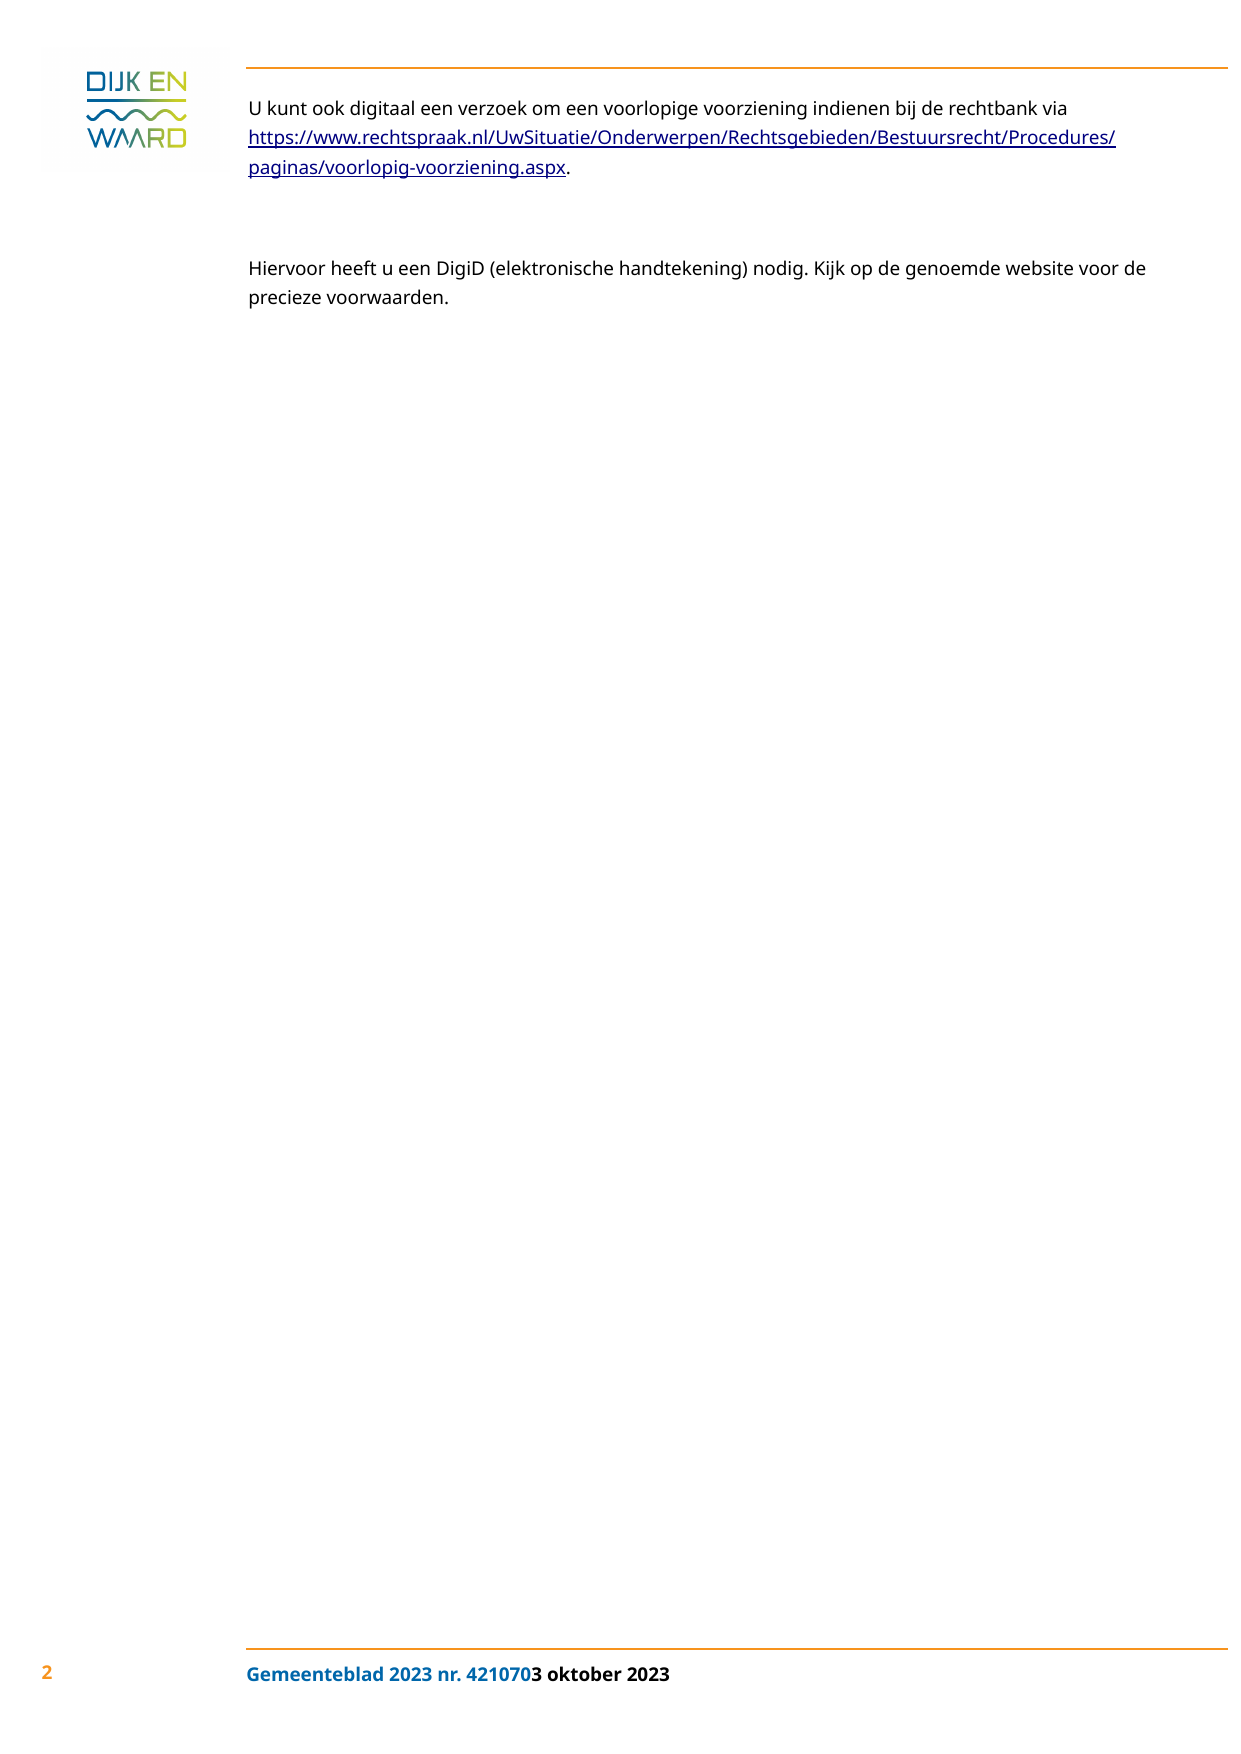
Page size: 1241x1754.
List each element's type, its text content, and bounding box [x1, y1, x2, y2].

picture [41, 47, 231, 172]
text U kunt ook digitaal een verzoek om een voorlopige voorziening indienen bij de rechtbank via https://www.rechtspraak.nl/UwSituatie/Onderwerpen/Rechtsgebieden/Bestuursrecht/Procedures/paginas/voorlopig-voorziening.aspx. [248, 95, 1152, 180]
text Hiervoor heeft u een DigiD (elektronische handtekening) nodig. Kijk op de genoemde website voor de precieze voorwaarden. [248, 255, 1152, 310]
